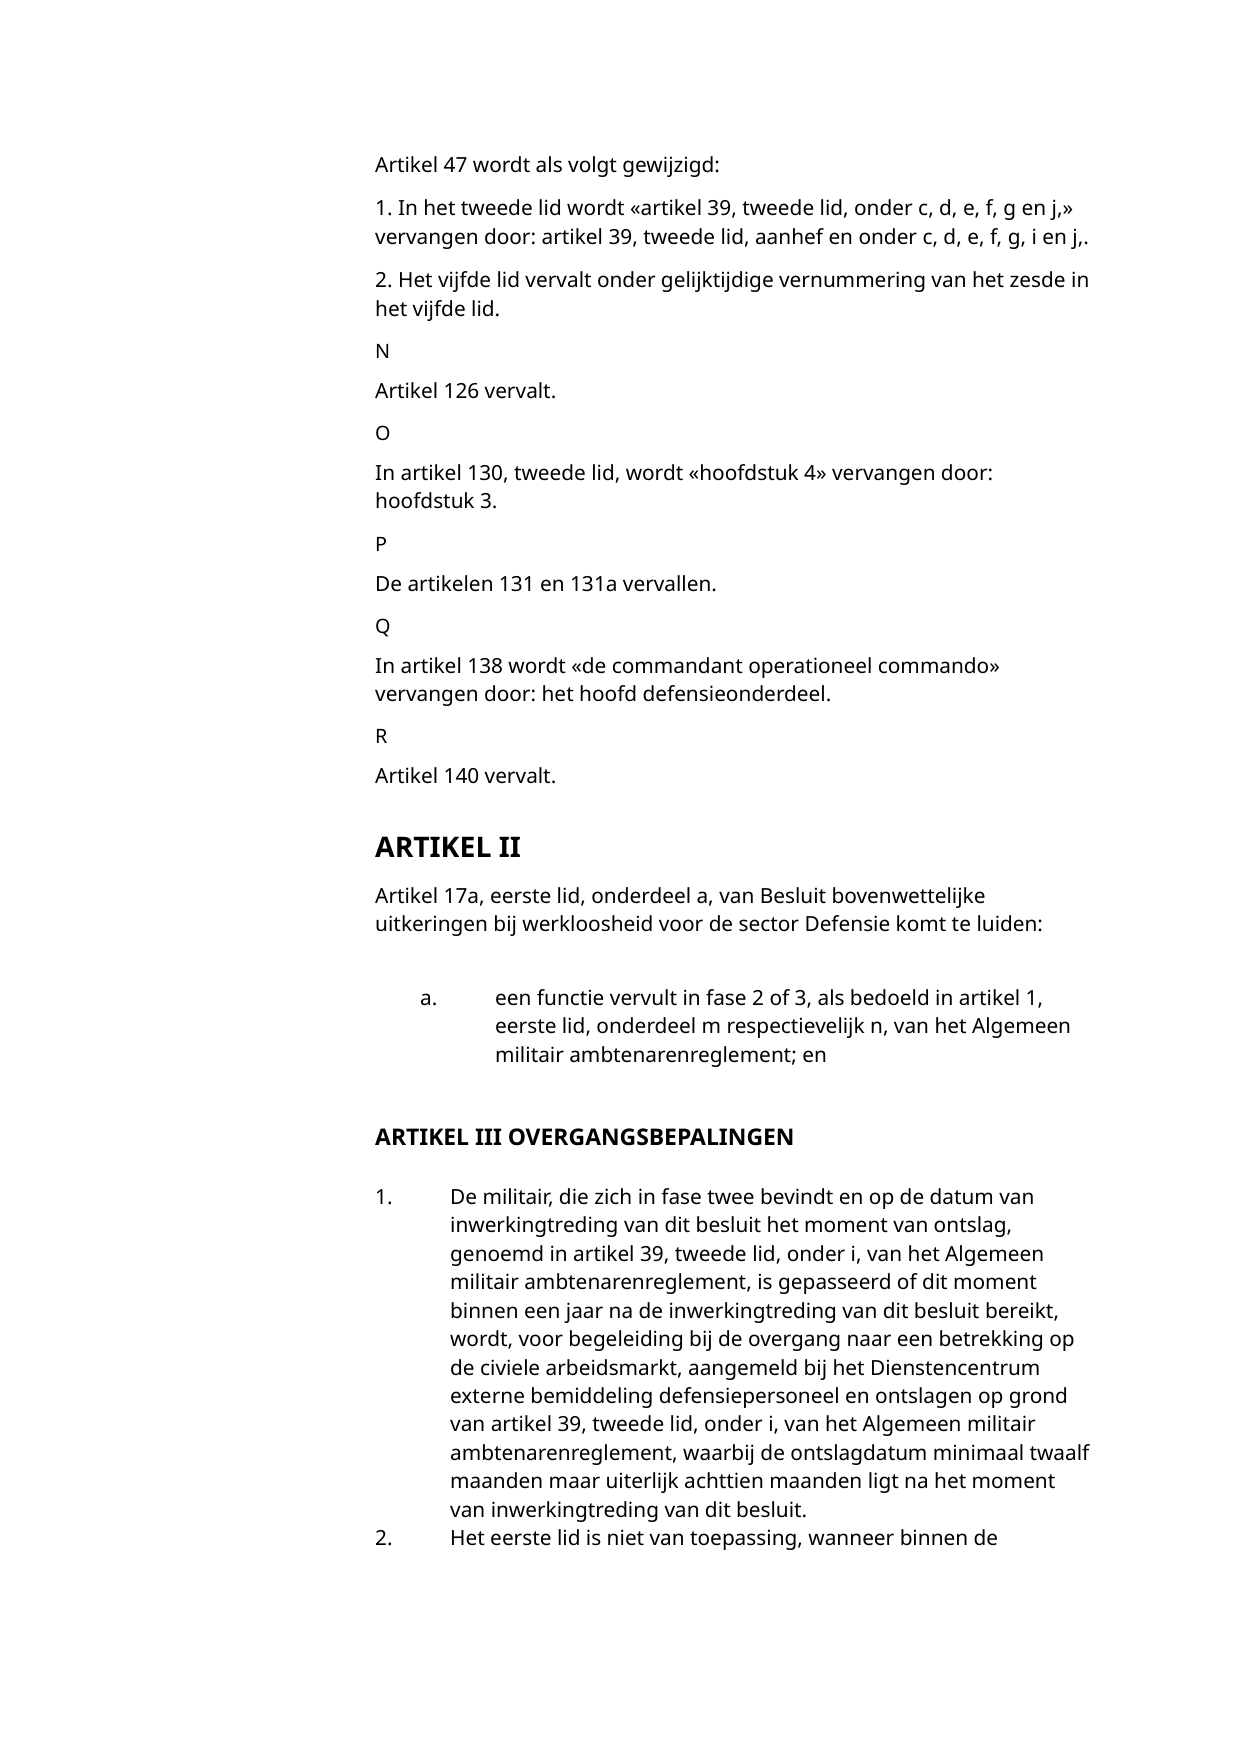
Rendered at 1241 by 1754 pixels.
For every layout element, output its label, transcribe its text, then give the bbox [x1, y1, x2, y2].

text Artikel 140 vervalt. [375, 762, 1090, 790]
text In artikel 130, tweede lid, wordt «hoofdstuk 4» vervangen door: hoofdstuk 3. [375, 458, 1090, 515]
text De artikelen 131 en 131a vervallen. [375, 569, 1090, 597]
text Q [375, 612, 1090, 639]
text In artikel 138 wordt «de commandant operationeel commando» vervangen door: het hoofd defensieonderdeel. [375, 651, 1090, 708]
text N [375, 337, 1090, 364]
list een functie vervult in fase 2 of 3, als bedoeld in artikel 1, eerste lid, onderdeel m respectievelijk n, van het Algemeen militair ambtenarenreglement; en [420, 983, 1090, 1068]
text 2. Het vijfde lid vervalt onder gelijktijdige vernummering van het zesde in het vijfde lid. [375, 265, 1090, 322]
text P [375, 530, 1090, 557]
subtitle ARTIKEL II [375, 827, 1090, 866]
list Het eerste lid is niet van toepassing, wanneer binnen de [375, 1523, 1090, 1552]
subtitle ARTIKEL III OVERGANGSBEPALINGEN [375, 1121, 1090, 1152]
text R [375, 723, 1090, 750]
text Artikel 126 vervalt. [375, 376, 1090, 404]
text Artikel 17a, eerste lid, onderdeel a, van Besluit bovenwettelijke uitkeringen bij werkloosheid voor de sector Defensie komt te luiden: [375, 881, 1090, 938]
text O [375, 419, 1090, 446]
text 1. In het tweede lid wordt «artikel 39, tweede lid, onder c, d, e, f, g en j,» vervangen door: artikel 39, tweede lid, aanhef en onder c, d, e, f, g, i en j,. [375, 193, 1090, 250]
list De militair, die zich in fase twee bevindt en op de datum van inwerkingtreding van dit besluit het moment van ontslag, genoemd in artikel 39, tweede lid, onder i, van het Algemeen militair ambtenarenreglement, is gepasseerd of dit moment binnen een jaar na de inwerkingtreding van dit besluit bereikt, wordt, voor begeleiding bij de overgang naar een betrekking op de civiele arbeidsmarkt, aangemeld bij het Dienstencentrum externe bemiddeling defensiepersoneel en ontslagen op grond van artikel 39, tweede lid, onder i, van het Algemeen militair ambtenarenreglement, waarbij de ontslagdatum minimaal twaalf maanden maar uiterlijk achttien maanden ligt na het moment van inwerkingtreding van dit besluit. [375, 1182, 1090, 1523]
text Artikel 47 wordt als volgt gewijzigd: [375, 150, 1090, 178]
